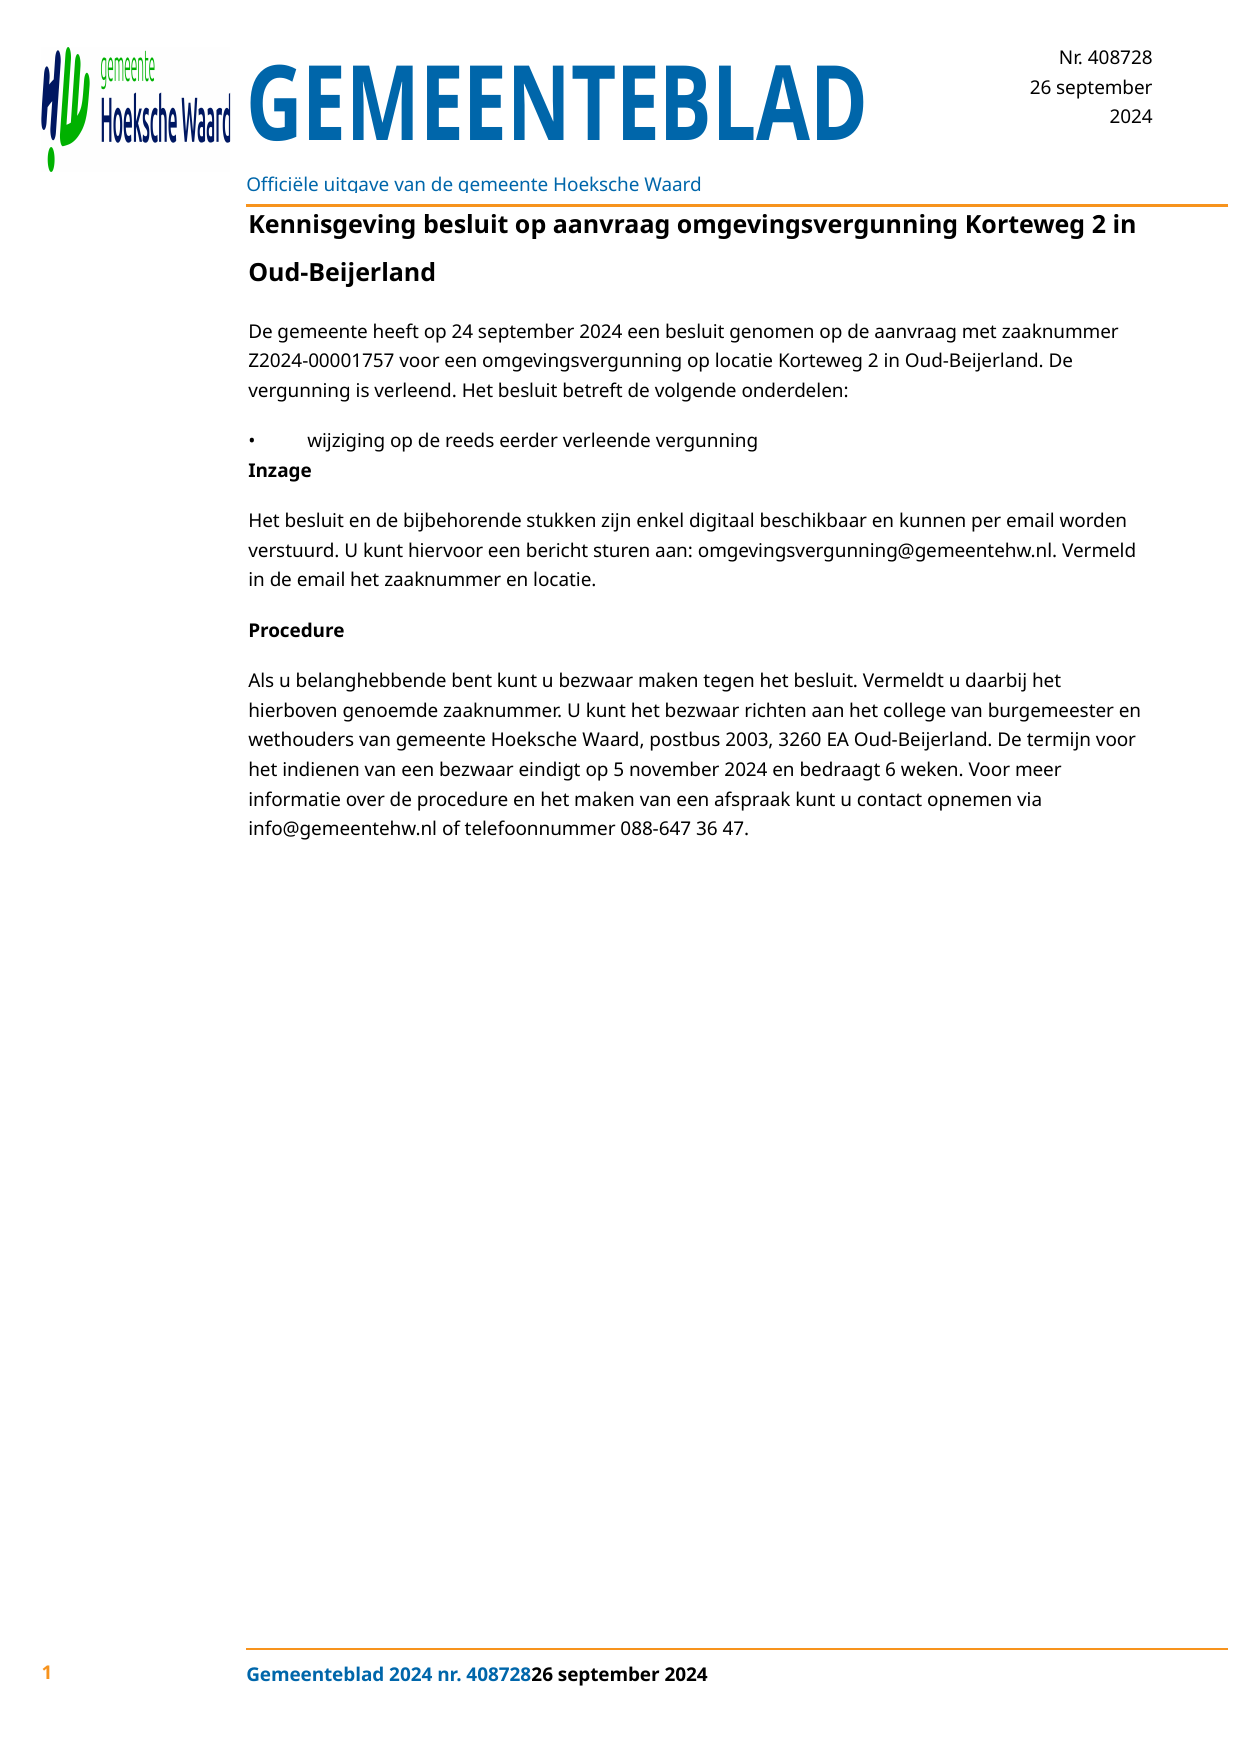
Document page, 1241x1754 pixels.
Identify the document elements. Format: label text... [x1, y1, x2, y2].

text Als u belanghebbende bent kunt u bezwaar maken tegen het besluit. Vermeldt u daarbij het hierboven genoemde zaaknummer. U kunt het bezwaar richten aan het college van burgemeester en wethouders van gemeente Hoeksche Waard, postbus 2003, 3260 EA Oud-Beijerland. De termijn voor het indienen van een bezwaar eindigt op 5 november 2024 en bedraagt 6 weken. Voor meer informatie over de procedure en het maken van een afspraak kunt u contact opnemen via info@gemeentehw.nl of telefoonnummer 088-647 36 47. [248, 667, 1152, 841]
text De gemeente heeft op 24 september 2024 een besluit genomen op de aanvraag met zaaknummer Z2024-00001757 voor een omgevingsvergunning op locatie Korteweg 2 in Oud-Beijerland. De vergunning is verleend. Het besluit betreft de volgende onderdelen: [248, 318, 1152, 403]
text Kennisgeving besluit op aanvraag omgevingsvergunning Korteweg 2 in Oud-Beijerland [248, 207, 1152, 288]
text Het besluit en de bijbehorende stukken zijn enkel digitaal beschikbaar en kunnen per email worden verstuurd. U kunt hiervoor een bericht sturen aan: omgevingsvergunning@gemeentehw.nl. Vermeld in de email het zaaknummer en locatie. [248, 507, 1152, 592]
text Inzage [248, 457, 1152, 483]
list wijziging op de reeds eerder verleende vergunning [248, 427, 1152, 453]
picture [41, 47, 231, 172]
text Procedure [248, 617, 1152, 643]
